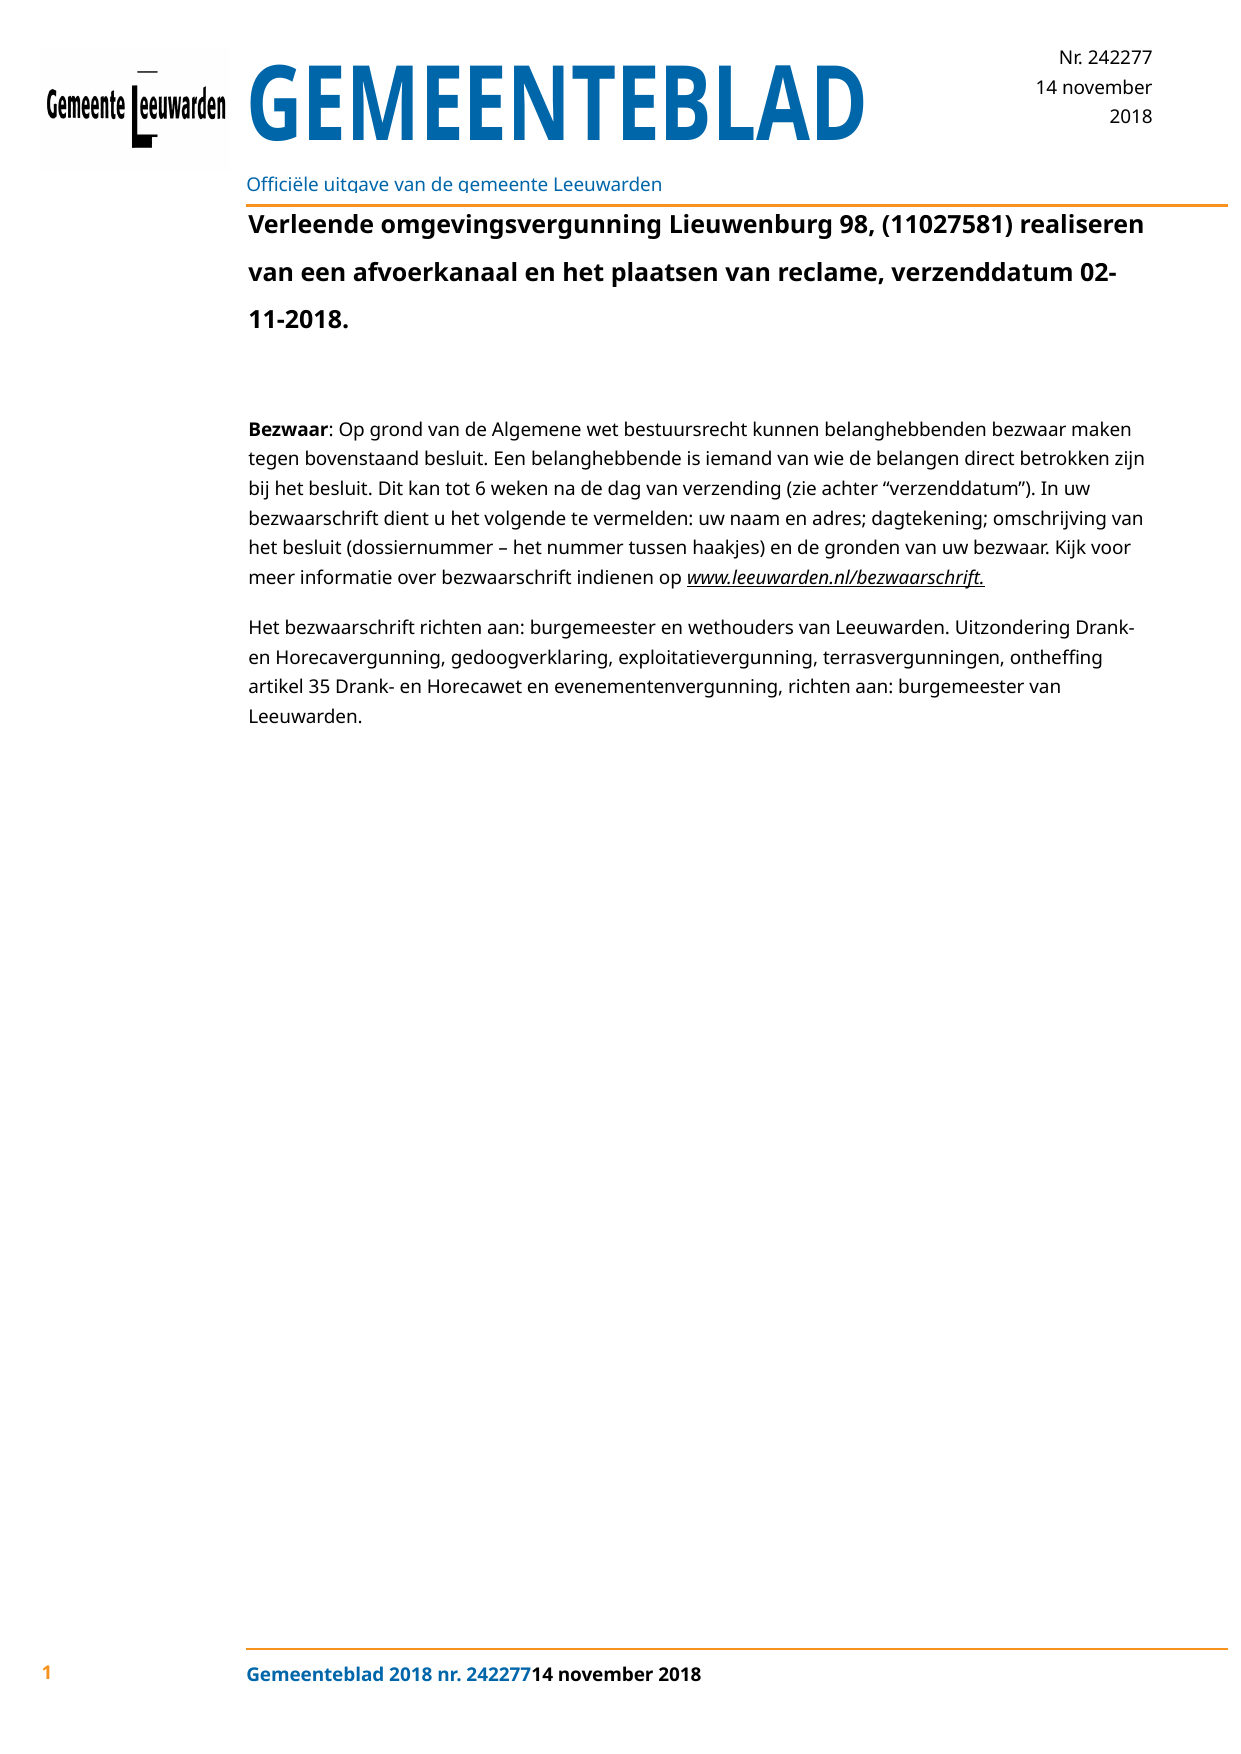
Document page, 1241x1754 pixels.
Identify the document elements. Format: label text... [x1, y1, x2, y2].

text Het bezwaarschrift richten aan: burgemeester en wethouders van Leeuwarden. Uitzondering Drank- en Horecavergunning, gedoogverklaring, exploitatievergunning, terrasvergunningen, ontheffing artikel 35 Drank- en Horecawet en evenementenvergunning, richten aan: burgemeester van Leeuwarden. [248, 614, 1152, 729]
picture [41, 47, 231, 172]
text Bezwaar: Op grond van de Algemene wet bestuursrecht kunnen belanghebbenden bezwaar maken tegen bovenstaand besluit. Een belanghebbende is iemand van wie de belangen direct betrokken zijn bij het besluit. Dit kan tot 6 weken na de dag van verzending (zie achter “verzenddatum”). In uw bezwaarschrift dient u het volgende te vermelden: uw naam en adres; dagtekening; omschrijving van het besluit (dossiernummer – het nummer tussen haakjes) en de gronden van uw bezwaar. Kijk voor meer informatie over bezwaarschrift indienen op www.leeuwarden.nl/bezwaarschrift. [248, 416, 1152, 589]
text Verleende omgevingsvergunning Lieuwenburg 98, (11027581) realiseren van een afvoerkanaal en het plaatsen van reclame, verzenddatum 02-11-2018. [248, 207, 1152, 336]
